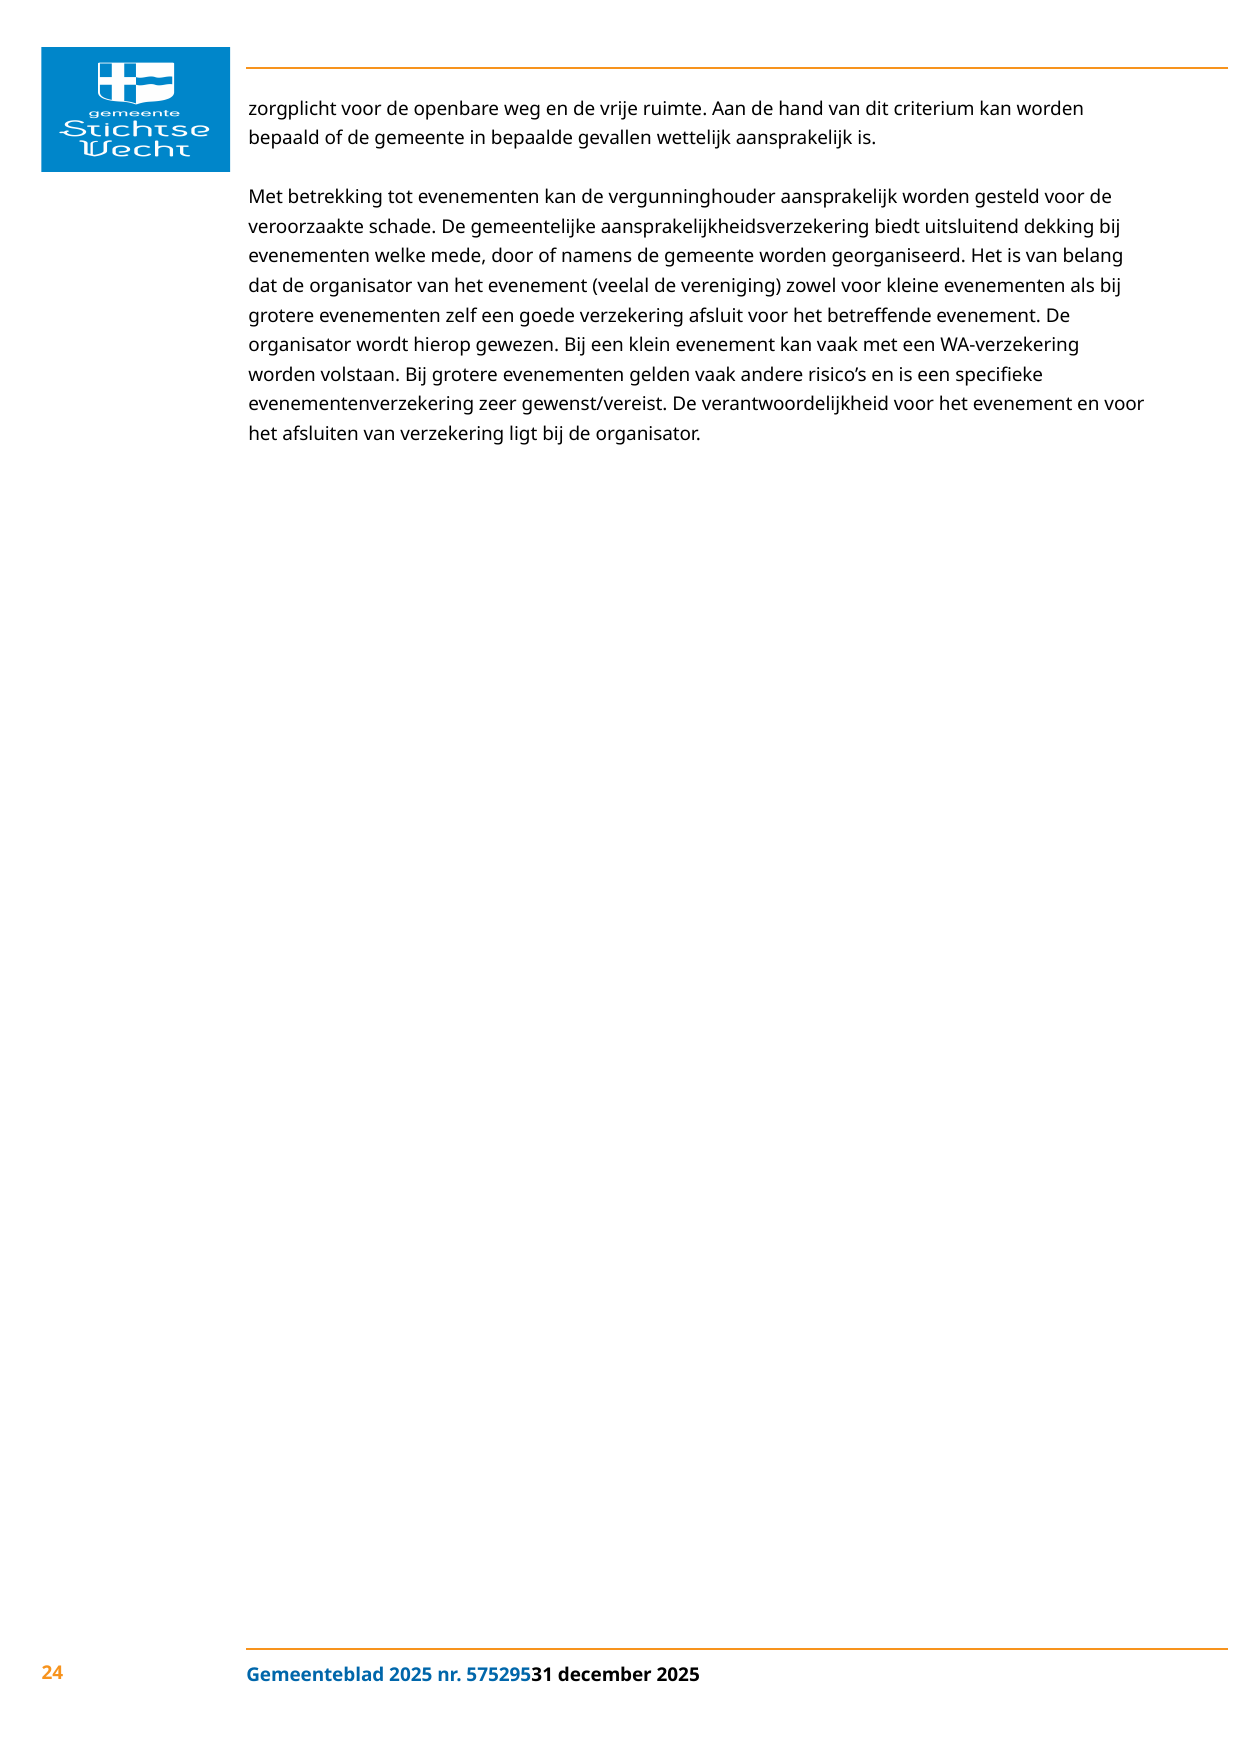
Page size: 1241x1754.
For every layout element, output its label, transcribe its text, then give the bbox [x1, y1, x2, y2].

text Met betrekking tot evenementen kan de vergunninghouder aansprakelijk worden gesteld voor de veroorzaakte schade. De gemeentelijke aansprakelijkheidsverzekering biedt uitsluitend dekking bij evenementen welke mede, door of namens de gemeente worden georganiseerd. Het is van belang dat de organisator van het evenement (veelal de vereniging) zowel voor kleine evenementen als bij grotere evenementen zelf een goede verzekering afsluit voor het betreffende evenement. De organisator wordt hierop gewezen. Bij een klein evenement kan vaak met een WA-verzekering worden volstaan. Bij grotere evenementen gelden vaak andere risico’s en is een specifieke evenementenverzekering zeer gewenst/vereist. De verantwoordelijkheid voor het evenement en voor het afsluiten van verzekering ligt bij de organisator. [248, 183, 1152, 446]
picture [99, 63, 135, 101]
picture [137, 63, 174, 103]
text zorgplicht voor de openbare weg en de vrije ruimte. Aan de hand van dit criterium kan worden bepaald of de gemeente in bepaalde gevallen wettelijk aansprakelijk is. [248, 95, 1152, 150]
